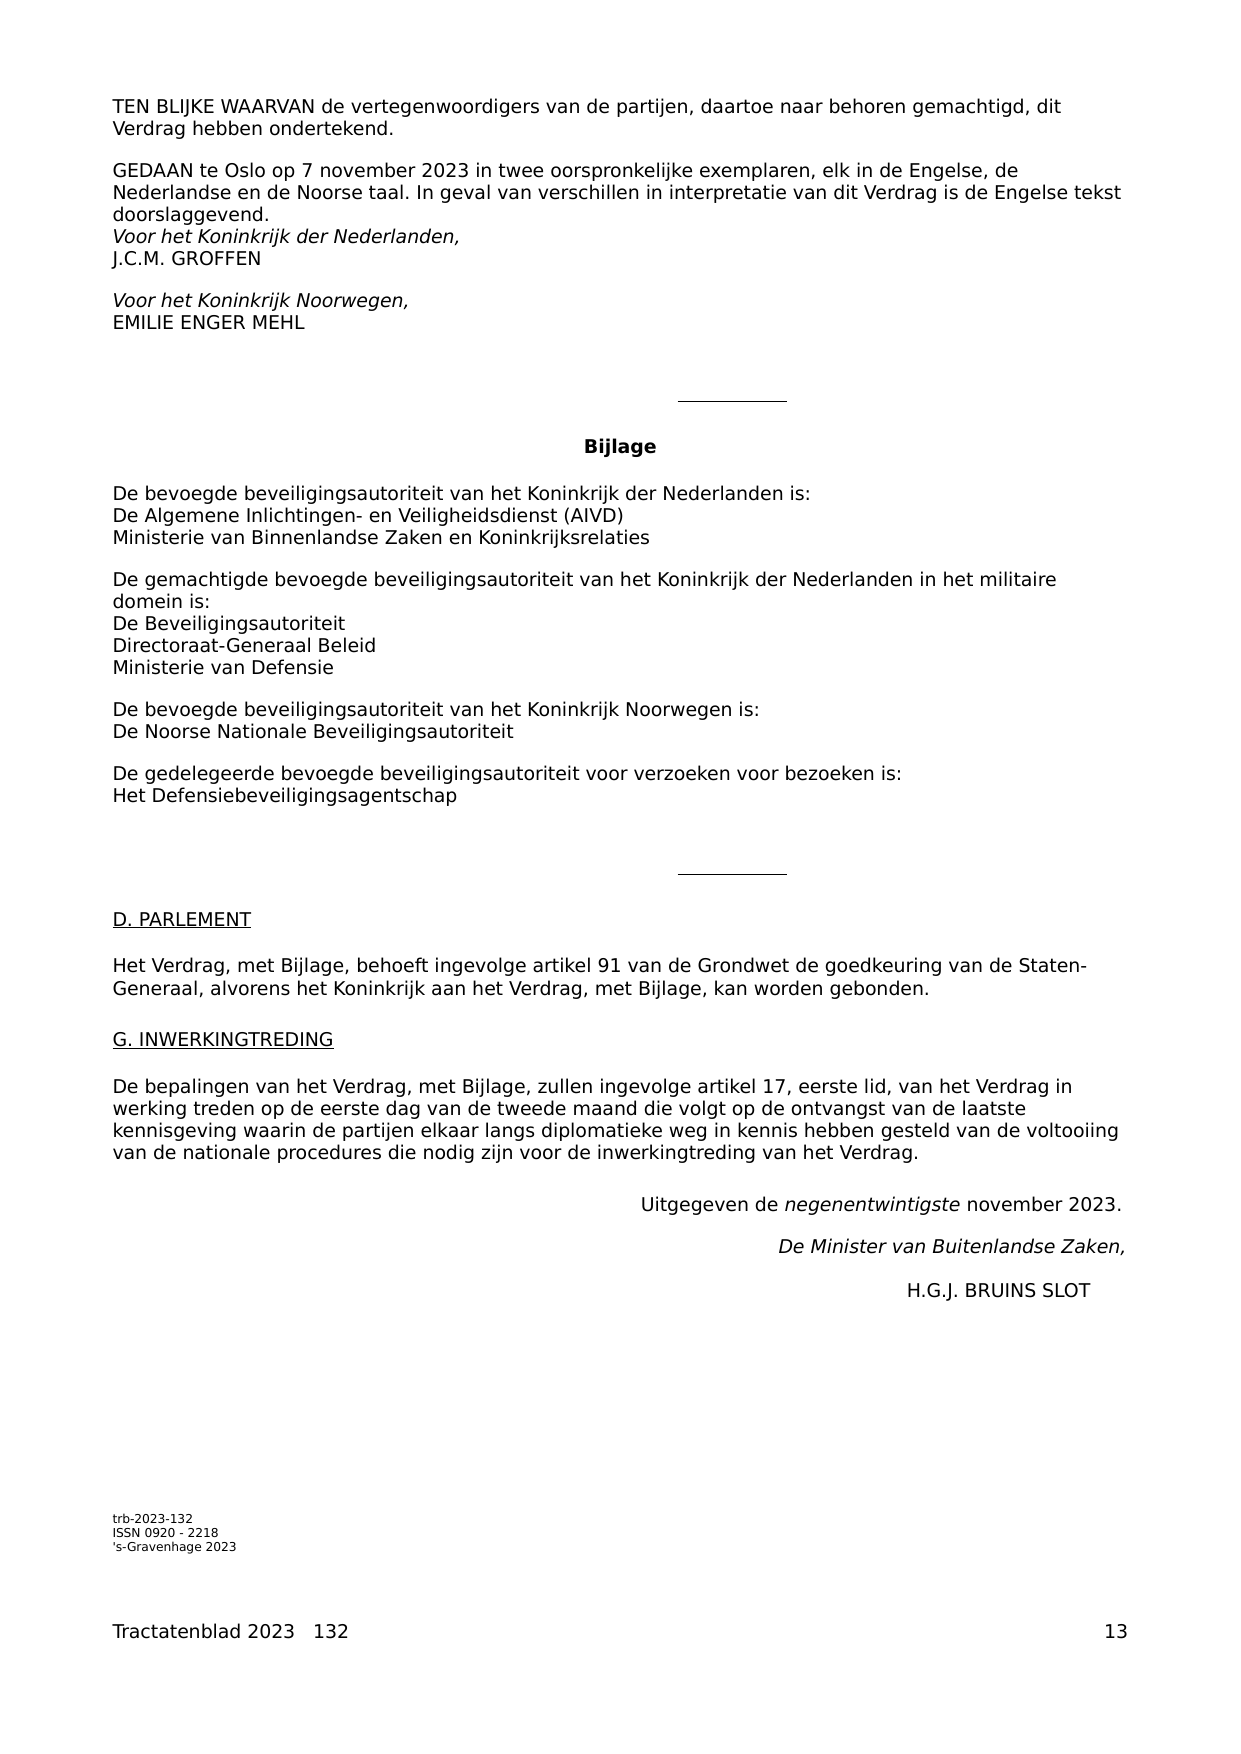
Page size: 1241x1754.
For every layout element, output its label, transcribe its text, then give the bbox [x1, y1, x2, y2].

text Het Defensiebeveiligingsagentschap [112, 784, 1128, 806]
text Directoraat-Generaal Beleid [112, 634, 1128, 657]
text De gedelegeerde bevoegde beveiligingsautoriteit voor verzoeken voor bezoeken is: [112, 762, 1128, 784]
text trb-2023-132 [112, 1512, 346, 1526]
text Ministerie van Binnenlandse Zaken en Koninkrijksrelaties [112, 527, 1128, 549]
text Ministerie van Defensie [112, 657, 1128, 678]
text De Minister van Buitenlandse Zaken, H.G.J. BRUINS SLOT [112, 1236, 1128, 1302]
text GEDAAN te Oslo op 7 november 2023 in twee oorspronkelijke exemplaren, elk in de Engelse, de Nederlandse en de Noorse taal. In geval van verschillen in interpretatie van dit Verdrag is de Engelse tekst doorslaggevend. [112, 160, 1128, 226]
text Voor het Koninkrijk der Nederlanden, J.C.M. GROFFEN [112, 226, 1128, 270]
text Voor het Koninkrijk Noorwegen, EMILIE ENGER MEHL [112, 290, 1128, 334]
subtitle D. PARLEMENT [112, 908, 1128, 930]
text Uitgegeven de negenentwintigste november 2023. [112, 1194, 1128, 1216]
text De Algemene Inlichtingen- en Veiligheidsdienst (AIVD) [112, 505, 1128, 527]
text 's-Gravenhage 2023 [112, 1540, 346, 1554]
text De bevoegde beveiligingsautoriteit van het Koninkrijk Noorwegen is: [112, 698, 1128, 721]
subtitle Bijlage [112, 436, 1128, 458]
text Het Verdrag, met Bijlage, behoeft ingevolge artikel 91 van de Grondwet de goedkeuring van de Staten-Generaal, alvorens het Koninkrijk aan het Verdrag, met Bijlage, kan worden gebonden. [112, 955, 1128, 999]
text TEN BLIJKE WAARVAN de vertegenwoordigers van de partijen, daartoe naar behoren gemachtigd, dit Verdrag hebben ondertekend. [112, 96, 1128, 140]
text De bevoegde beveiligingsautoriteit van het Koninkrijk der Nederlanden is: [112, 483, 1128, 505]
text De bepalingen van het Verdrag, met Bijlage, zullen ingevolge artikel 17, eerste lid, van het Verdrag in werking treden op de eerste dag van de tweede maand die volgt op de ontvangst van de laatste kennisgeving waarin de partijen elkaar langs diplomatieke weg in kennis hebben gesteld van de voltooiing van de nationale procedures die nodig zijn voor de inwerkingtreding van het Verdrag. [112, 1076, 1128, 1164]
text De gemachtigde bevoegde beveiligingsautoriteit van het Koninkrijk der Nederlanden in het militaire domein is: [112, 569, 1128, 613]
text ISSN 0920 - 2218 [112, 1526, 346, 1540]
text De Beveiligingsautoriteit [112, 613, 1128, 634]
subtitle G. INWERKINGTREDING [112, 1029, 1128, 1051]
text De Noorse Nationale Beveiligingsautoriteit [112, 721, 1128, 742]
